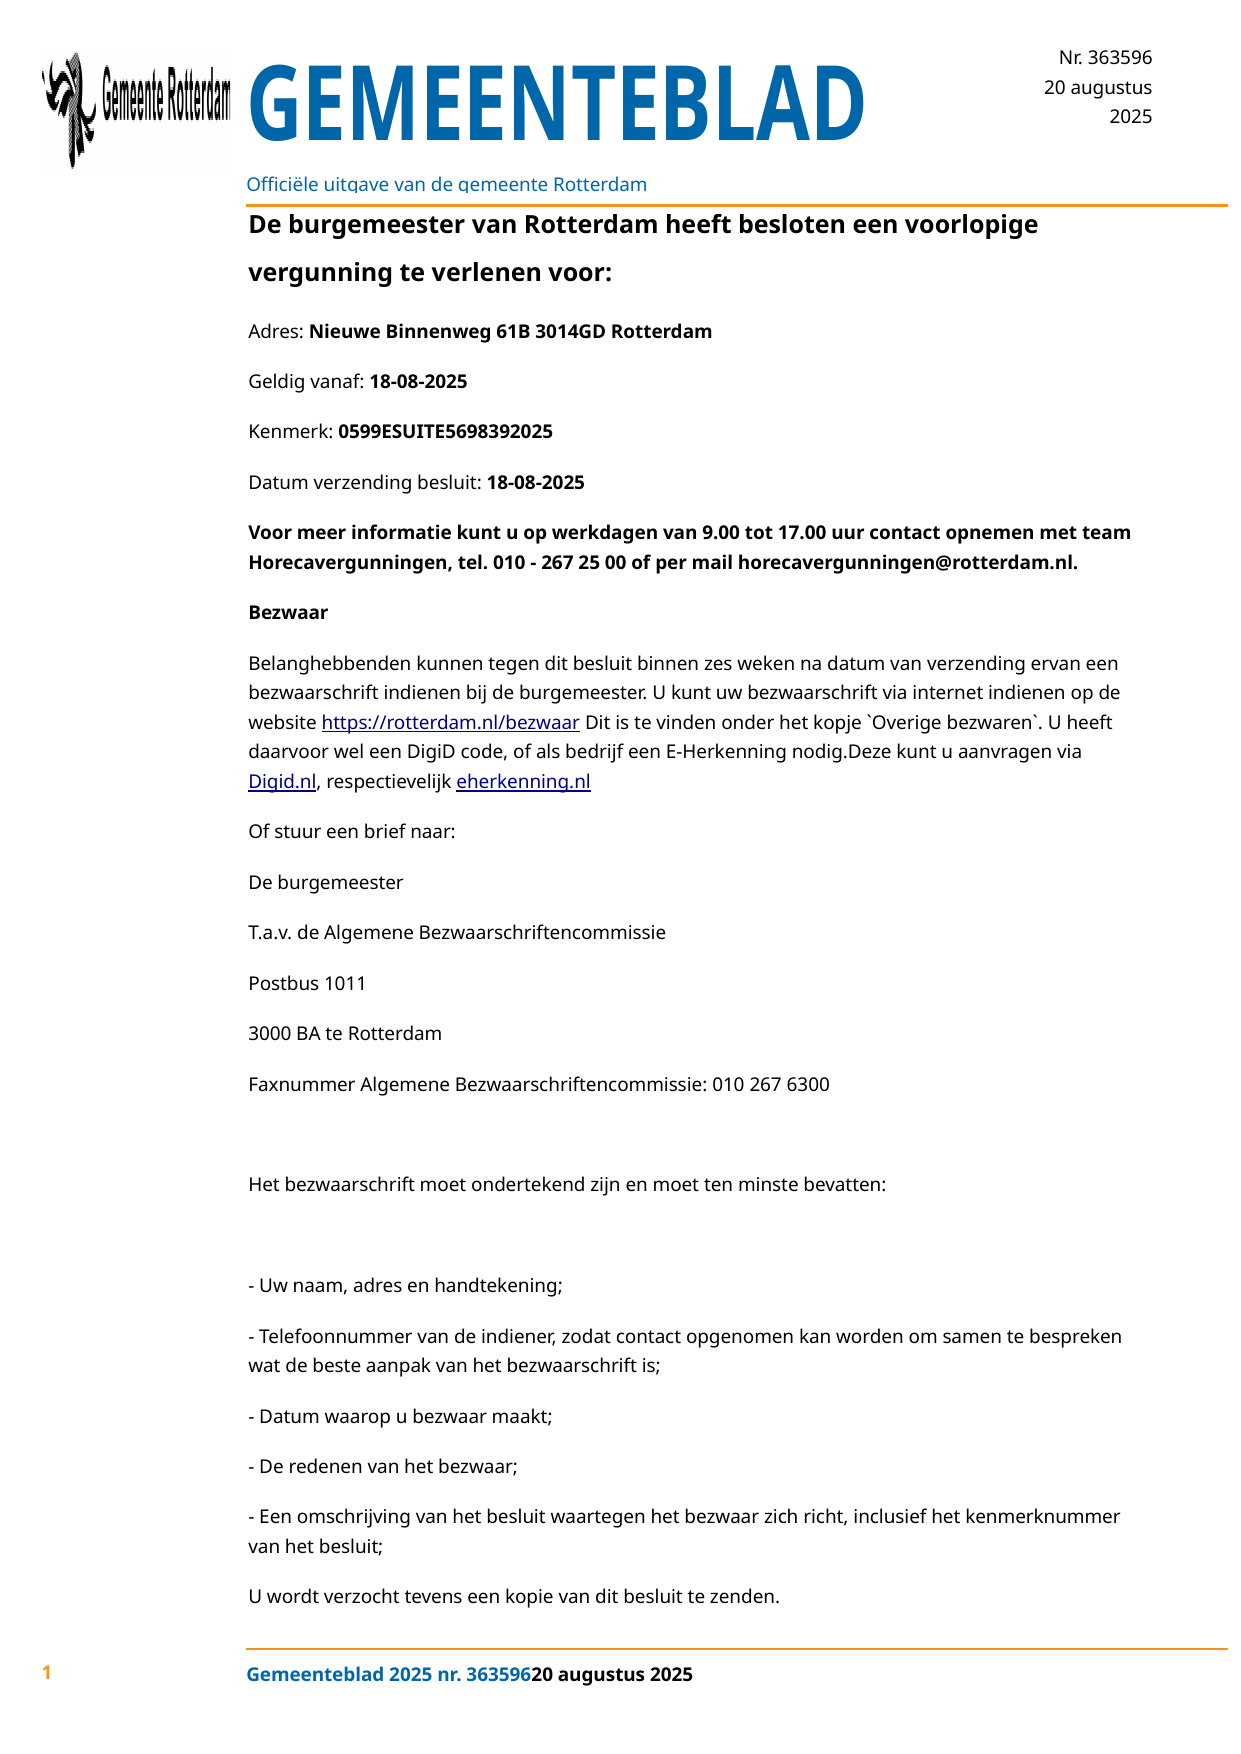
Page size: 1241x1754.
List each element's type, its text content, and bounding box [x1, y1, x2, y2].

text - Een omschrijving van het besluit waartegen het bezwaar zich richt, inclusief het kenmerknummer van het besluit; [248, 1504, 1152, 1559]
text Belanghebbenden kunnen tegen dit besluit binnen zes weken na datum van verzending ervan een bezwaarschrift indienen bij de burgemeester. U kunt uw bezwaarschrift via internet indienen op de website https://rotterdam.nl/bezwaar Dit is te vinden onder het kopje `Overige bezwaren`. U heeft daarvoor wel een DigiD code, of als bedrijf een E-Herkenning nodig.Deze kunt u aanvragen via Digid.nl, respectievelijk eherkenning.nl [248, 650, 1152, 794]
text - Uw naam, adres en handtekening; [248, 1272, 1152, 1298]
text - De redenen van het bezwaar; [248, 1453, 1152, 1479]
text U wordt verzocht tevens een kopie van dit besluit te zenden. [248, 1584, 1152, 1609]
text - Datum waarop u bezwaar maakt; [248, 1403, 1152, 1429]
text Bezwaar [248, 599, 1152, 625]
text T.a.v. de Algemene Bezwaarschriftencommissie [248, 919, 1152, 945]
picture [41, 47, 231, 172]
text Het bezwaarschrift moet ondertekend zijn en moet ten minste bevatten: [248, 1172, 1152, 1197]
text 3000 BA te Rotterdam [248, 1020, 1152, 1046]
text Faxnummer Algemene Bezwaarschriftencommissie: 010 267 6300 [248, 1071, 1152, 1097]
text Postbus 1011 [248, 970, 1152, 996]
text Voor meer informatie kunt u op werkdagen van 9.00 tot 17.00 uur contact opnemen met team Horecavergunningen, tel. 010 - 267 25 00 of per mail horecavergunningen@rotterdam.nl. [248, 519, 1152, 575]
text De burgemeester van Rotterdam heeft besloten een voorlopige vergunning te verlenen voor: [248, 207, 1152, 288]
text Datum verzending besluit: 18-08-2025 [248, 469, 1152, 495]
text - Telefoonnummer van de indiener, zodat contact opgenomen kan worden om samen te bespreken wat de beste aanpak van het bezwaarschrift is; [248, 1323, 1152, 1378]
text Adres: Nieuwe Binnenweg 61B 3014GD Rotterdam [248, 318, 1152, 344]
text Kenmerk: 0599ESUITE5698392025 [248, 419, 1152, 444]
text De burgemeester [248, 869, 1152, 895]
text Of stuur een brief naar: [248, 819, 1152, 844]
text Geldig vanaf: 18-08-2025 [248, 368, 1152, 394]
